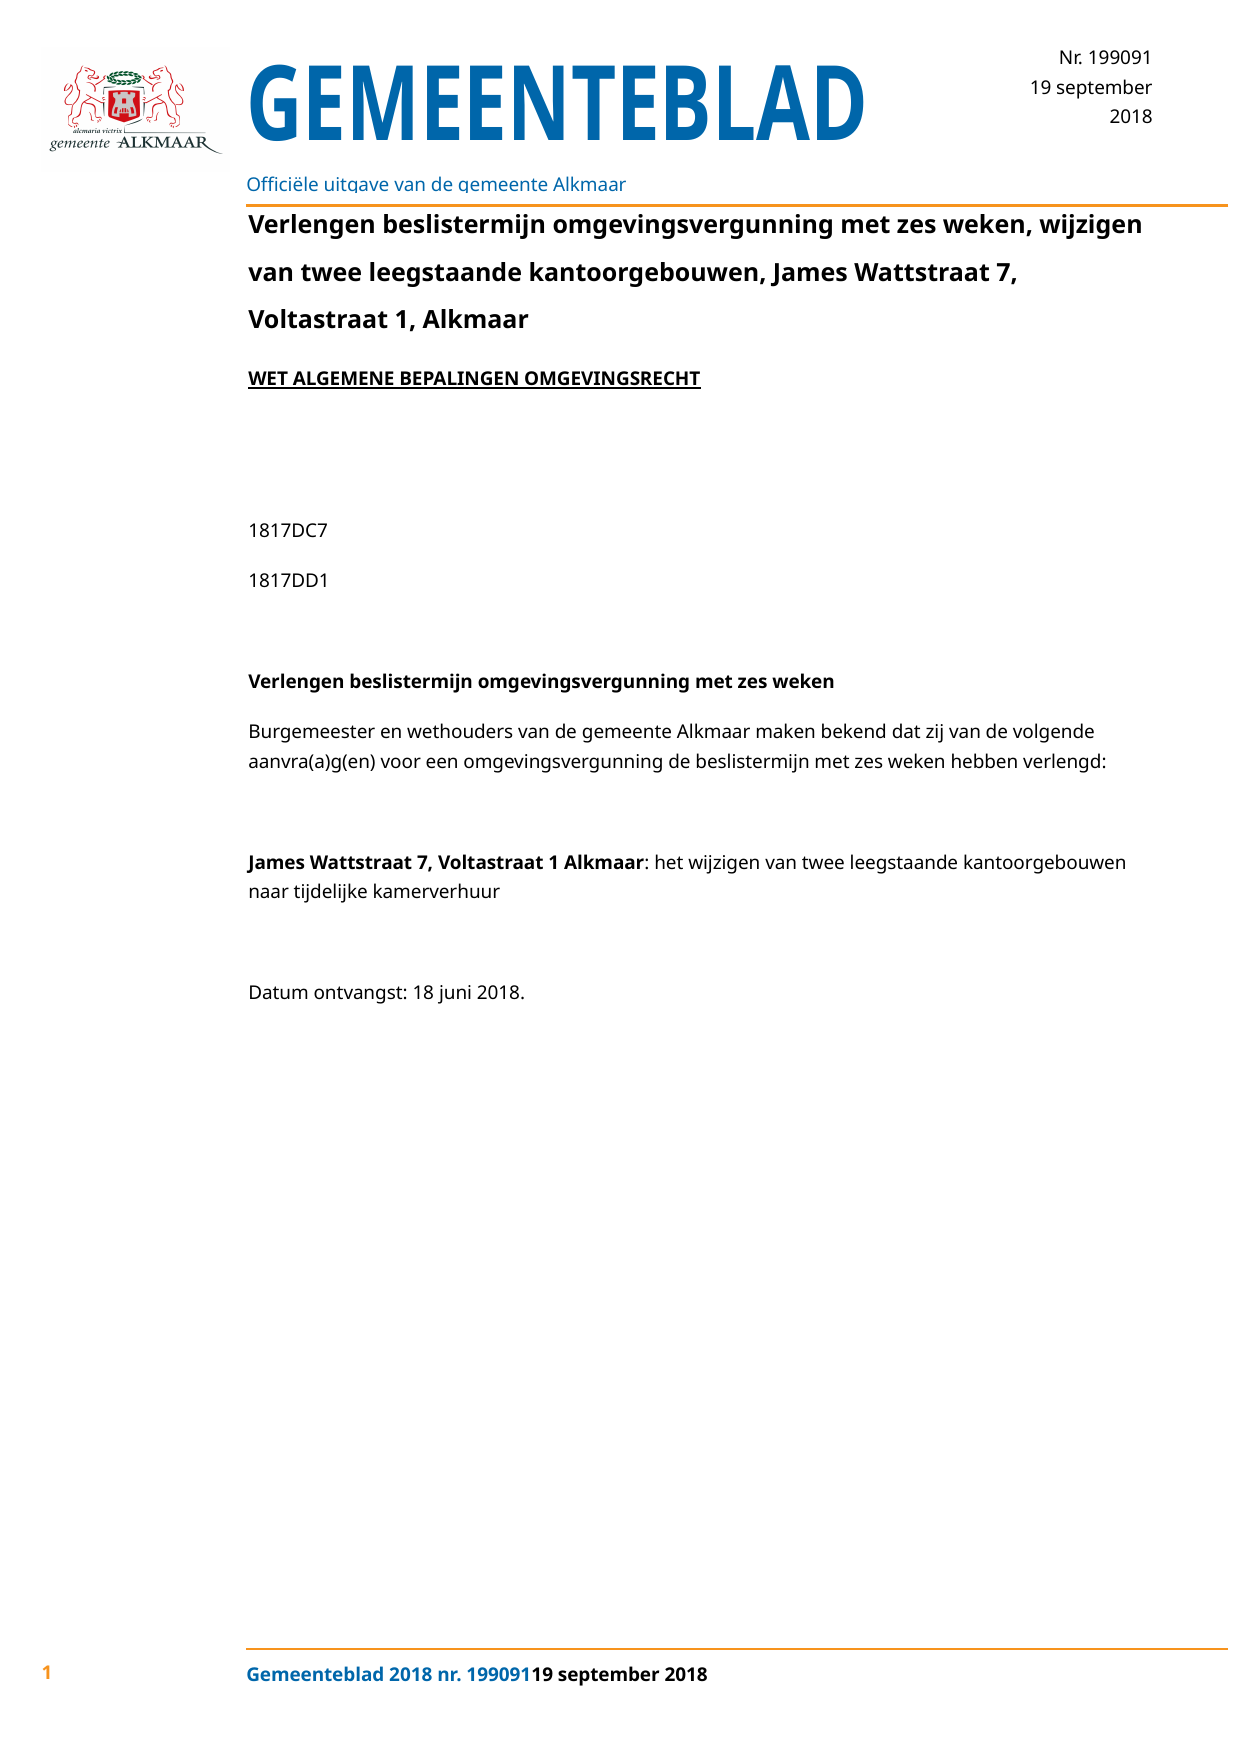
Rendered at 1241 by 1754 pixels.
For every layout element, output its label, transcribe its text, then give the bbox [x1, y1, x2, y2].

text Verlengen beslistermijn omgevingsvergunning met zes weken, wijzigen van twee leegstaande kantoorgebouwen, James Wattstraat 7, Voltastraat 1, Alkmaar [248, 207, 1152, 336]
text 1817DC7 [248, 517, 1152, 542]
text 1817DD1 [248, 567, 1152, 593]
text WET ALGEMENE BEPALINGEN OMGEVINGSRECHT [248, 366, 1152, 391]
picture [41, 47, 231, 172]
text Burgemeester en wethouders van de gemeente Alkmaar maken bekend dat zij van de volgende aanvra(a)g(en) voor een omgevingsvergunning de beslistermijn met zes weken hebben verlengd: [248, 718, 1152, 774]
text James Wattstraat 7, Voltastraat 1 Alkmaar: het wijzigen van twee leegstaande kantoorgebouwen naar tijdelijke kamerverhuur [248, 849, 1152, 904]
text Datum ontvangst: 18 juni 2018. [248, 979, 1152, 1005]
text Verlengen beslistermijn omgevingsvergunning met zes weken [248, 668, 1152, 694]
